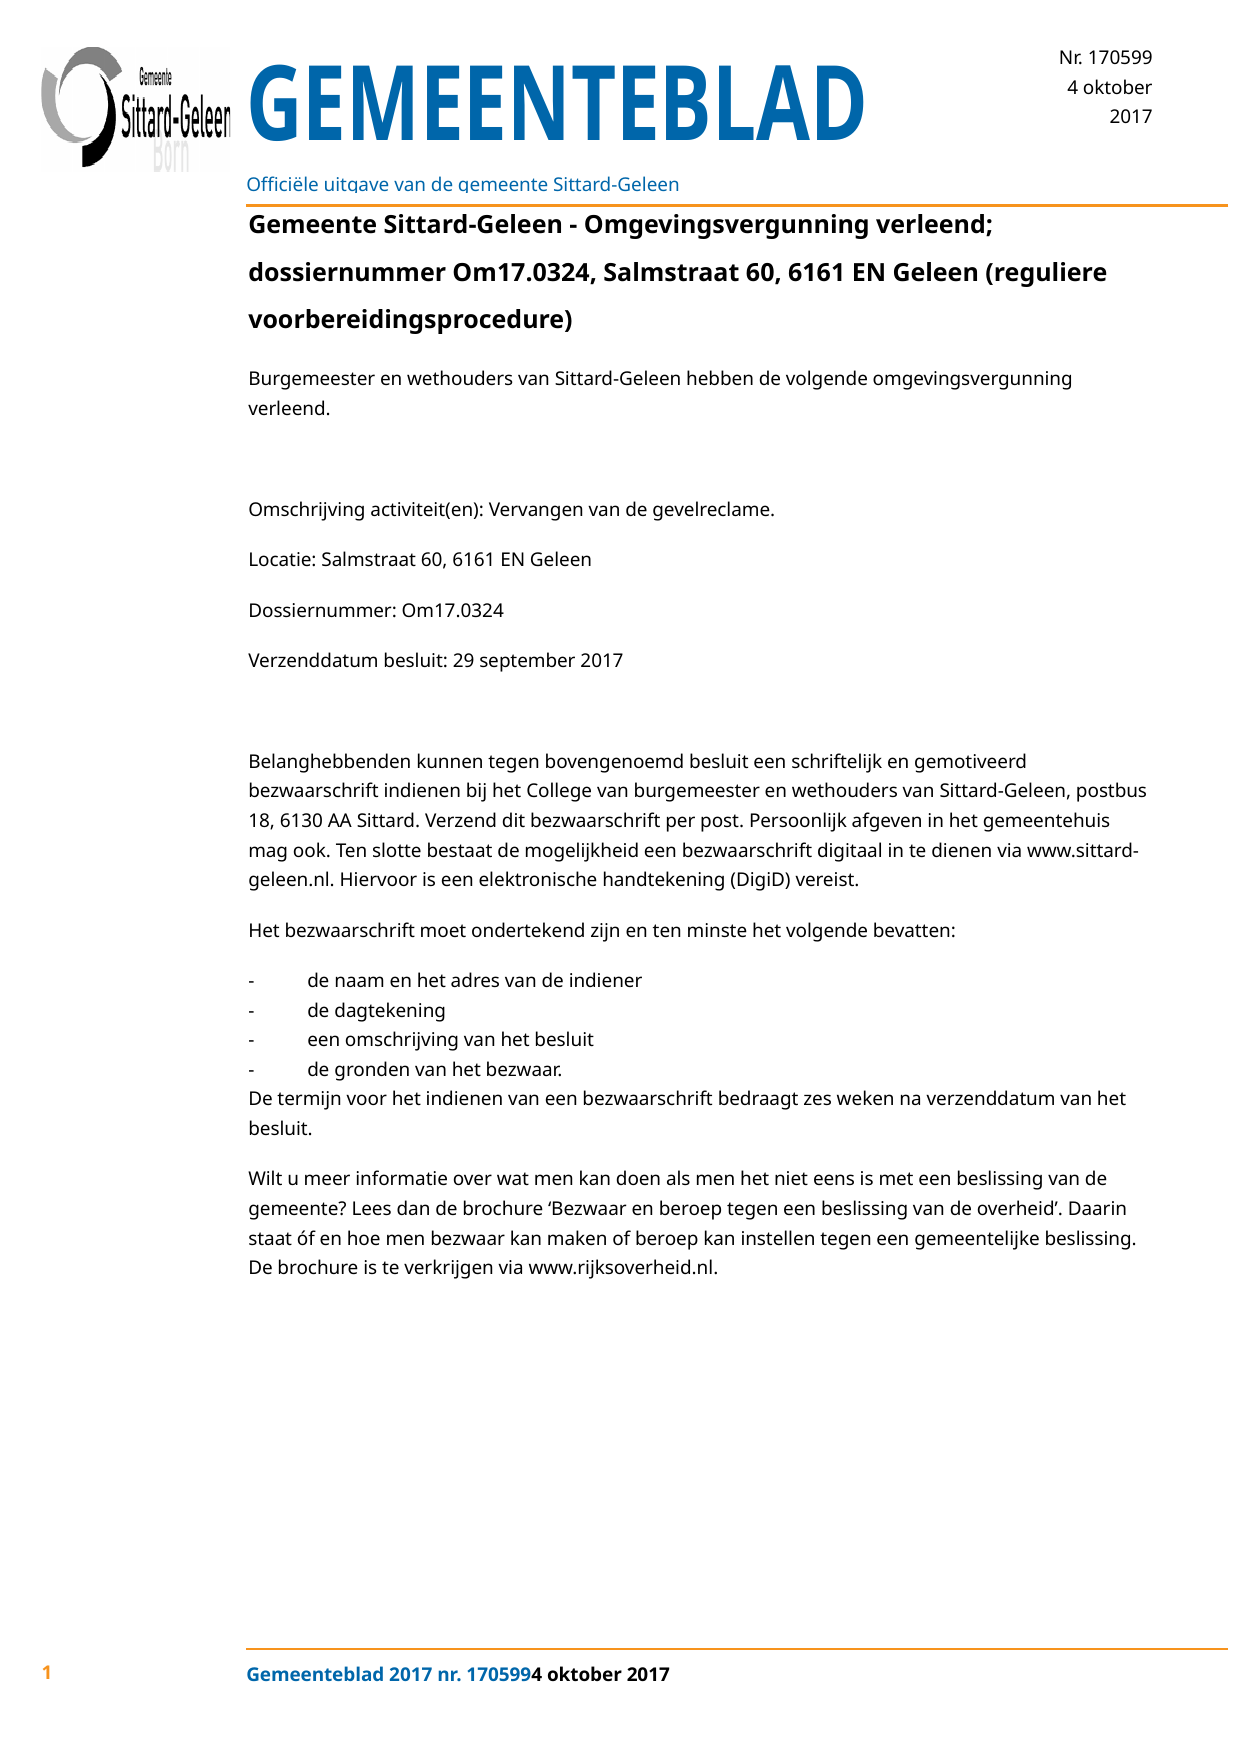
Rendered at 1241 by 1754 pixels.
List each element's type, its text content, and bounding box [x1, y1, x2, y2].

text Burgemeester en wethouders van Sittard-Geleen hebben de volgende omgevingsvergunning verleend. [248, 366, 1152, 421]
text Omschrijving activiteit(en): Vervangen van de gevelreclame. [248, 496, 1152, 522]
text Verzenddatum besluit: 29 september 2017 [248, 647, 1152, 673]
text Het bezwaarschrift moet ondertekend zijn en ten minste het volgende bevatten: [248, 917, 1152, 942]
text Belanghebbenden kunnen tegen bovengenoemd besluit een schriftelijk en gemotiveerd bezwaarschrift indienen bij het College van burgemeester en wethouders van Sittard-Geleen, postbus 18, 6130 AA Sittard. Verzend dit bezwaarschrift per post. Persoonlijk afgeven in het gemeentehuis mag ook. Ten slotte bestaat de mogelijkheid een bezwaarschrift digitaal in te dienen via www.sittard-geleen.nl. Hiervoor is een elektronische handtekening (DigiD) vereist. [248, 748, 1152, 892]
text De termijn voor het indienen van een bezwaarschrift bedraagt zes weken na verzenddatum van het besluit. [248, 1086, 1152, 1141]
list de naam en het adres van de indiener [248, 967, 1152, 993]
text Gemeente Sittard-Geleen - Omgevingsvergunning verleend; dossiernummer Om17.0324, Salmstraat 60, 6161 EN Geleen (reguliere voorbereidingsprocedure) [248, 207, 1152, 336]
text Wilt u meer informatie over wat men kan doen als men het niet eens is met een beslissing van de gemeente? Lees dan de brochure ‘Bezwaar en beroep tegen een beslissing van de overheid’. Daarin staat óf en hoe men bezwaar kan maken of beroep kan instellen tegen een gemeentelijke beslissing. De brochure is te verkrijgen via www.rijksoverheid.nl. [248, 1166, 1152, 1280]
text Locatie: Salmstraat 60, 6161 EN Geleen [248, 546, 1152, 572]
text Dossiernummer: Om17.0324 [248, 597, 1152, 622]
picture [41, 47, 231, 172]
list de gronden van het bezwaar. [248, 1056, 1152, 1082]
list de dagtekening [248, 997, 1152, 1022]
list een omschrijving van het besluit [248, 1026, 1152, 1052]
